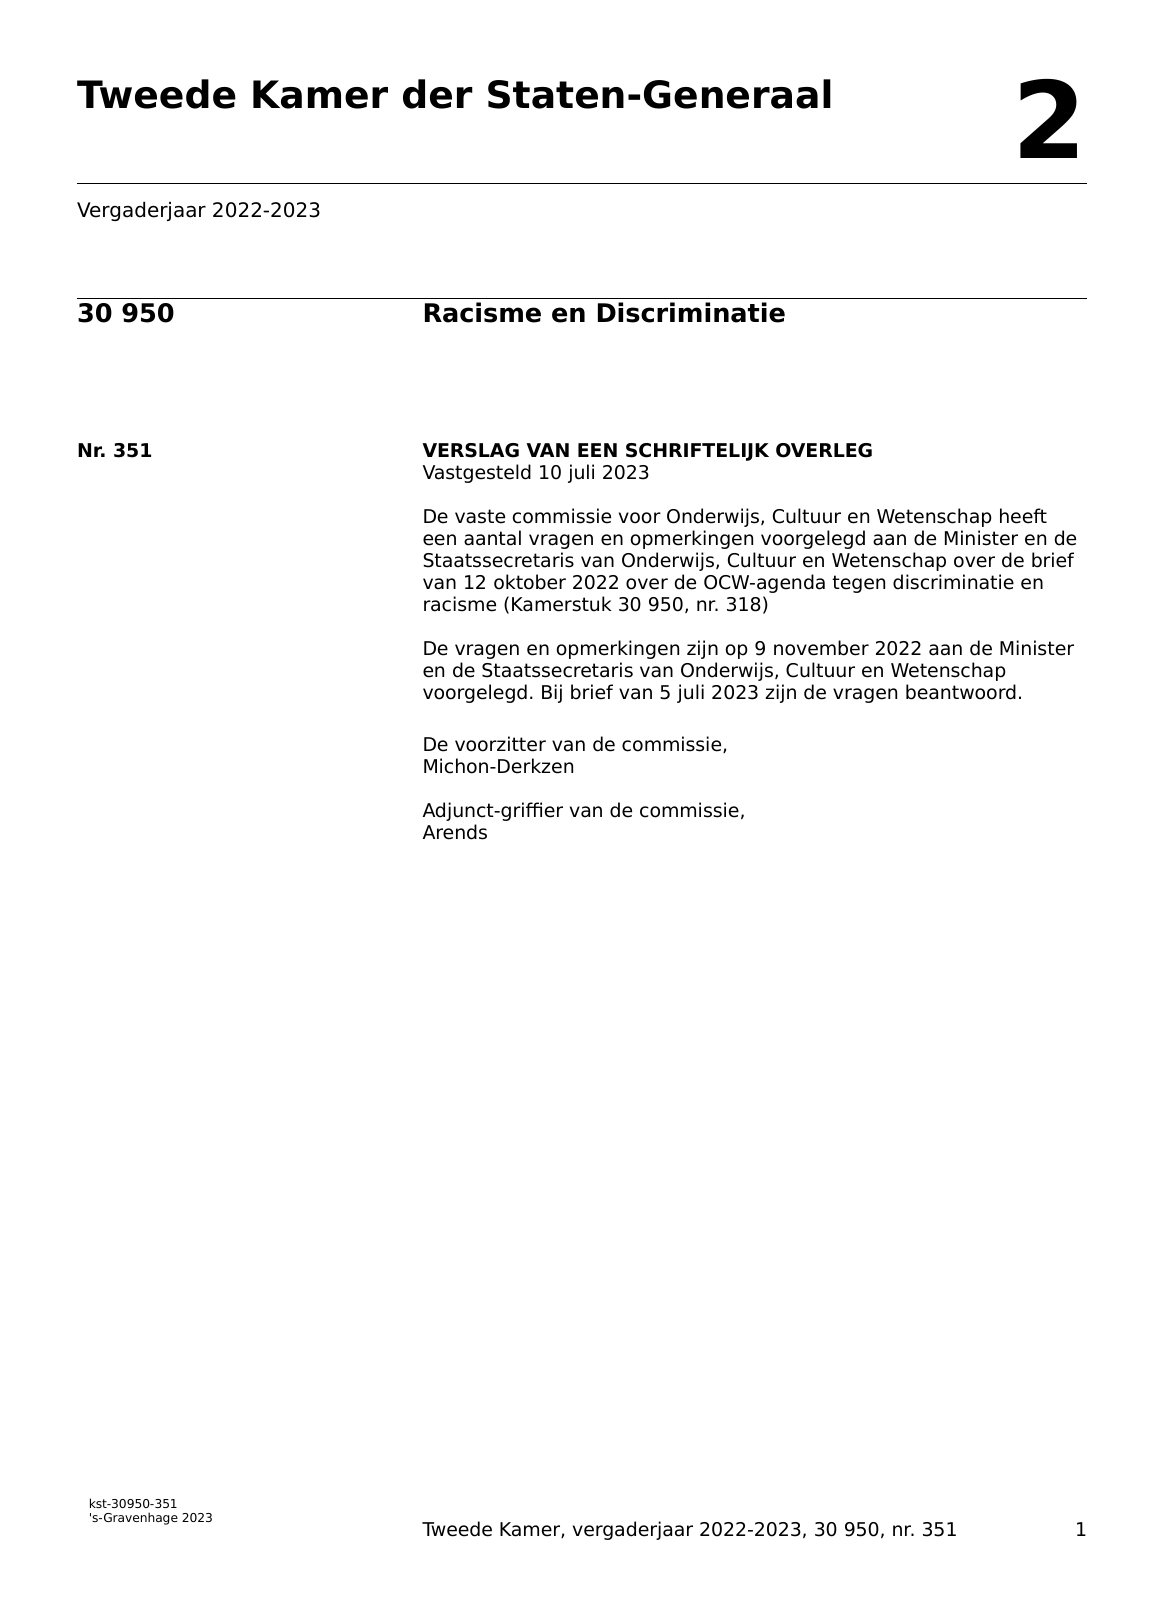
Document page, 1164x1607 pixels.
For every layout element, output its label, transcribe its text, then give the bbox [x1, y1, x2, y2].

text 's-Gravenhage 2023 [88, 1511, 323, 1525]
text Adjunct-griffier van de commissie, Arends [422, 800, 1087, 844]
text kst-30950-351 [88, 1497, 323, 1511]
subtitle 30 950 Racisme en Discriminatie [77, 299, 1087, 329]
table_header Tweede Kamer der Staten-Generaal [77, 59, 886, 183]
table_cell Vergaderjaar 2022-2023 [77, 184, 1087, 298]
subtitle Nr. 351 VERSLAG VAN EEN SCHRIFTELIJK OVERLEG [77, 440, 1087, 462]
text De vaste commissie voor Onderwijs, Cultuur en Wetenschap heeft een aantal vragen en opmerkingen voorgelegd aan de Minister en de Staatssecretaris van Onderwijs, Cultuur en Wetenschap over de brief van 12 oktober 2022 over de OCW-agenda tegen discriminatie en racisme (Kamerstuk 30 950, nr. 318) [422, 506, 1087, 616]
text Vastgesteld 10 juli 2023 [422, 462, 1087, 484]
text De vragen en opmerkingen zijn op 9 november 2022 aan de Minister en de Staatssecretaris van Onderwijs, Cultuur en Wetenschap voorgelegd. Bij brief van 5 juli 2023 zijn de vragen beantwoord. [422, 638, 1087, 704]
table_header 2 [886, 59, 1087, 183]
text De voorzitter van de commissie, Michon-Derkzen [422, 734, 1087, 778]
